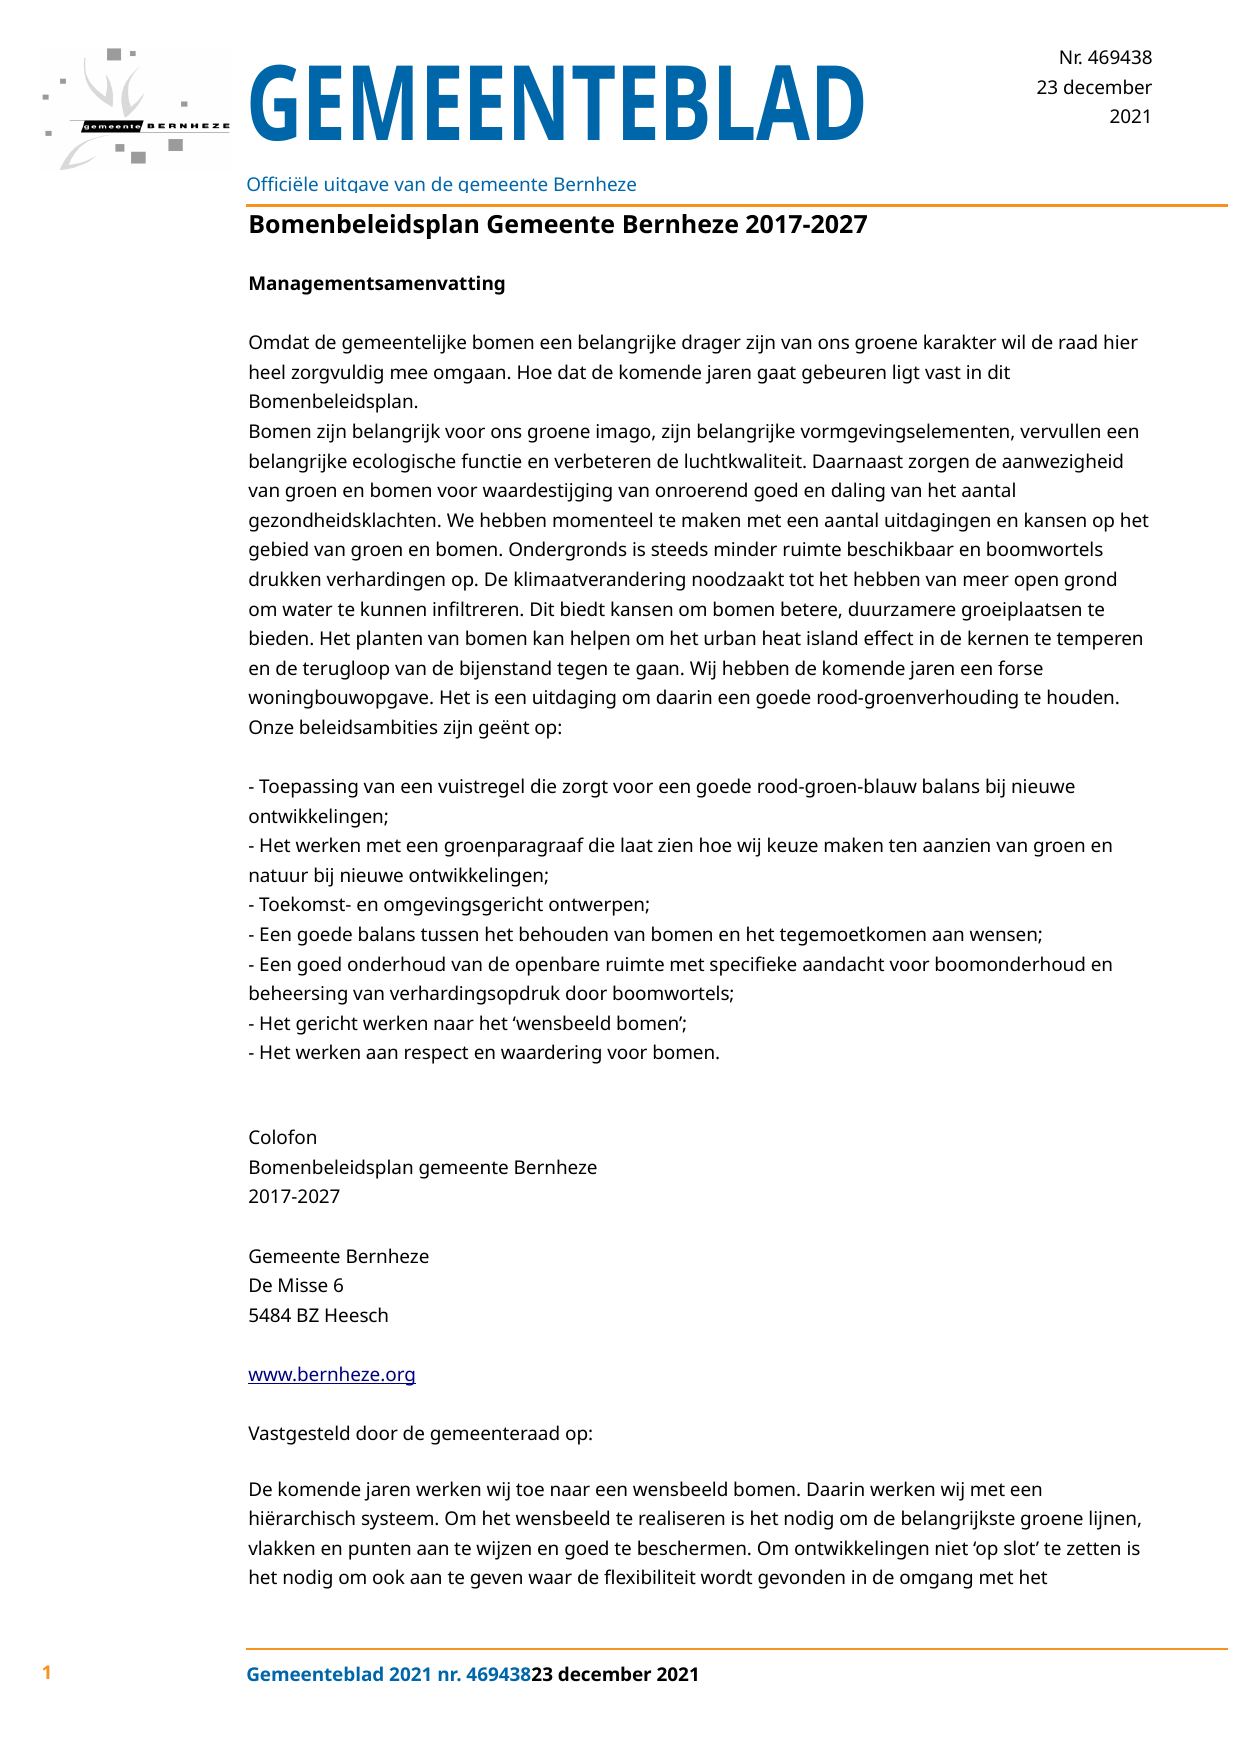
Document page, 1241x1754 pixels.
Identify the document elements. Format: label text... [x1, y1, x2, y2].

text Onze beleidsambities zijn geënt op: [248, 714, 1152, 740]
text - Toepassing van een vuistregel die zorgt voor een goede rood-groen-blauw balans bij nieuwe ontwikkelingen; [248, 773, 1152, 828]
text - Het gericht werken naar het ‘wensbeeld bomen’; [248, 1010, 1152, 1036]
text - Toekomst- en omgevingsgericht ontwerpen; [248, 892, 1152, 917]
text Managementsamenvatting [248, 270, 1152, 296]
text Omdat de gemeentelijke bomen een belangrijke drager zijn van ons groene karakter wil de raad hier heel zorgvuldig mee omgaan. Hoe dat de komende jaren gaat gebeuren ligt vast in dit Bomenbeleidsplan. [248, 329, 1152, 414]
text - Het werken aan respect en waardering voor bomen. [248, 1039, 1152, 1065]
table_header Colofon Bomenbeleidsplan gemeente Bernheze 2017-2027 Gemeente Bernheze De Misse 6 5484 BZ Heesch www.bernheze.org Vastgesteld door de gemeenteraad op: [248, 1125, 1152, 1476]
text - Een goed onderhoud van de openbare ruimte met specifieke aandacht voor boomonderhoud en beheersing van verhardingsopdruk door boomwortels; [248, 951, 1152, 1006]
picture [41, 47, 231, 172]
text De komende jaren werken wij toe naar een wensbeeld bomen. Daarin werken wij met een hiërarchisch systeem. Om het wensbeeld te realiseren is het nodig om de belangrijkste groene lijnen, vlakken en punten aan te wijzen en goed te beschermen. Om ontwikkelingen niet ‘op slot’ te zetten is het nodig om ook aan te geven waar de flexibiliteit wordt gevonden in de omgang met het [248, 1476, 1152, 1590]
text Bomenbeleidsplan Gemeente Bernheze 2017-2027 [248, 207, 1152, 241]
text - Een goede balans tussen het behouden van bomen en het tegemoetkomen aan wensen; [248, 921, 1152, 947]
text - Het werken met een groenparagraaf die laat zien hoe wij keuze maken ten aanzien van groen en natuur bij nieuwe ontwikkelingen; [248, 832, 1152, 888]
text Bomen zijn belangrijk voor ons groene imago, zijn belangrijke vormgevingselementen, vervullen een belangrijke ecologische functie en verbeteren de luchtkwaliteit. Daarnaast zorgen de aanwezigheid van groen en bomen voor waardestijging van onroerend goed en daling van het aantal gezondheidsklachten. We hebben momenteel te maken met een aantal uitdagingen en kansen op het gebied van groen en bomen. Ondergronds is steeds minder ruimte beschikbaar en boomwortels drukken verhardingen op. De klimaatverandering noodzaakt tot het hebben van meer open grond om water te kunnen infiltreren. Dit biedt kansen om bomen betere, duurzamere groeiplaatsen te bieden. Het planten van bomen kan helpen om het urban heat island effect in de kernen te temperen en de terugloop van de bijenstand tegen te gaan. Wij hebben de komende jaren een forse woningbouwopgave. Het is een uitdaging om daarin een goede rood-groenverhouding te houden. [248, 418, 1152, 710]
